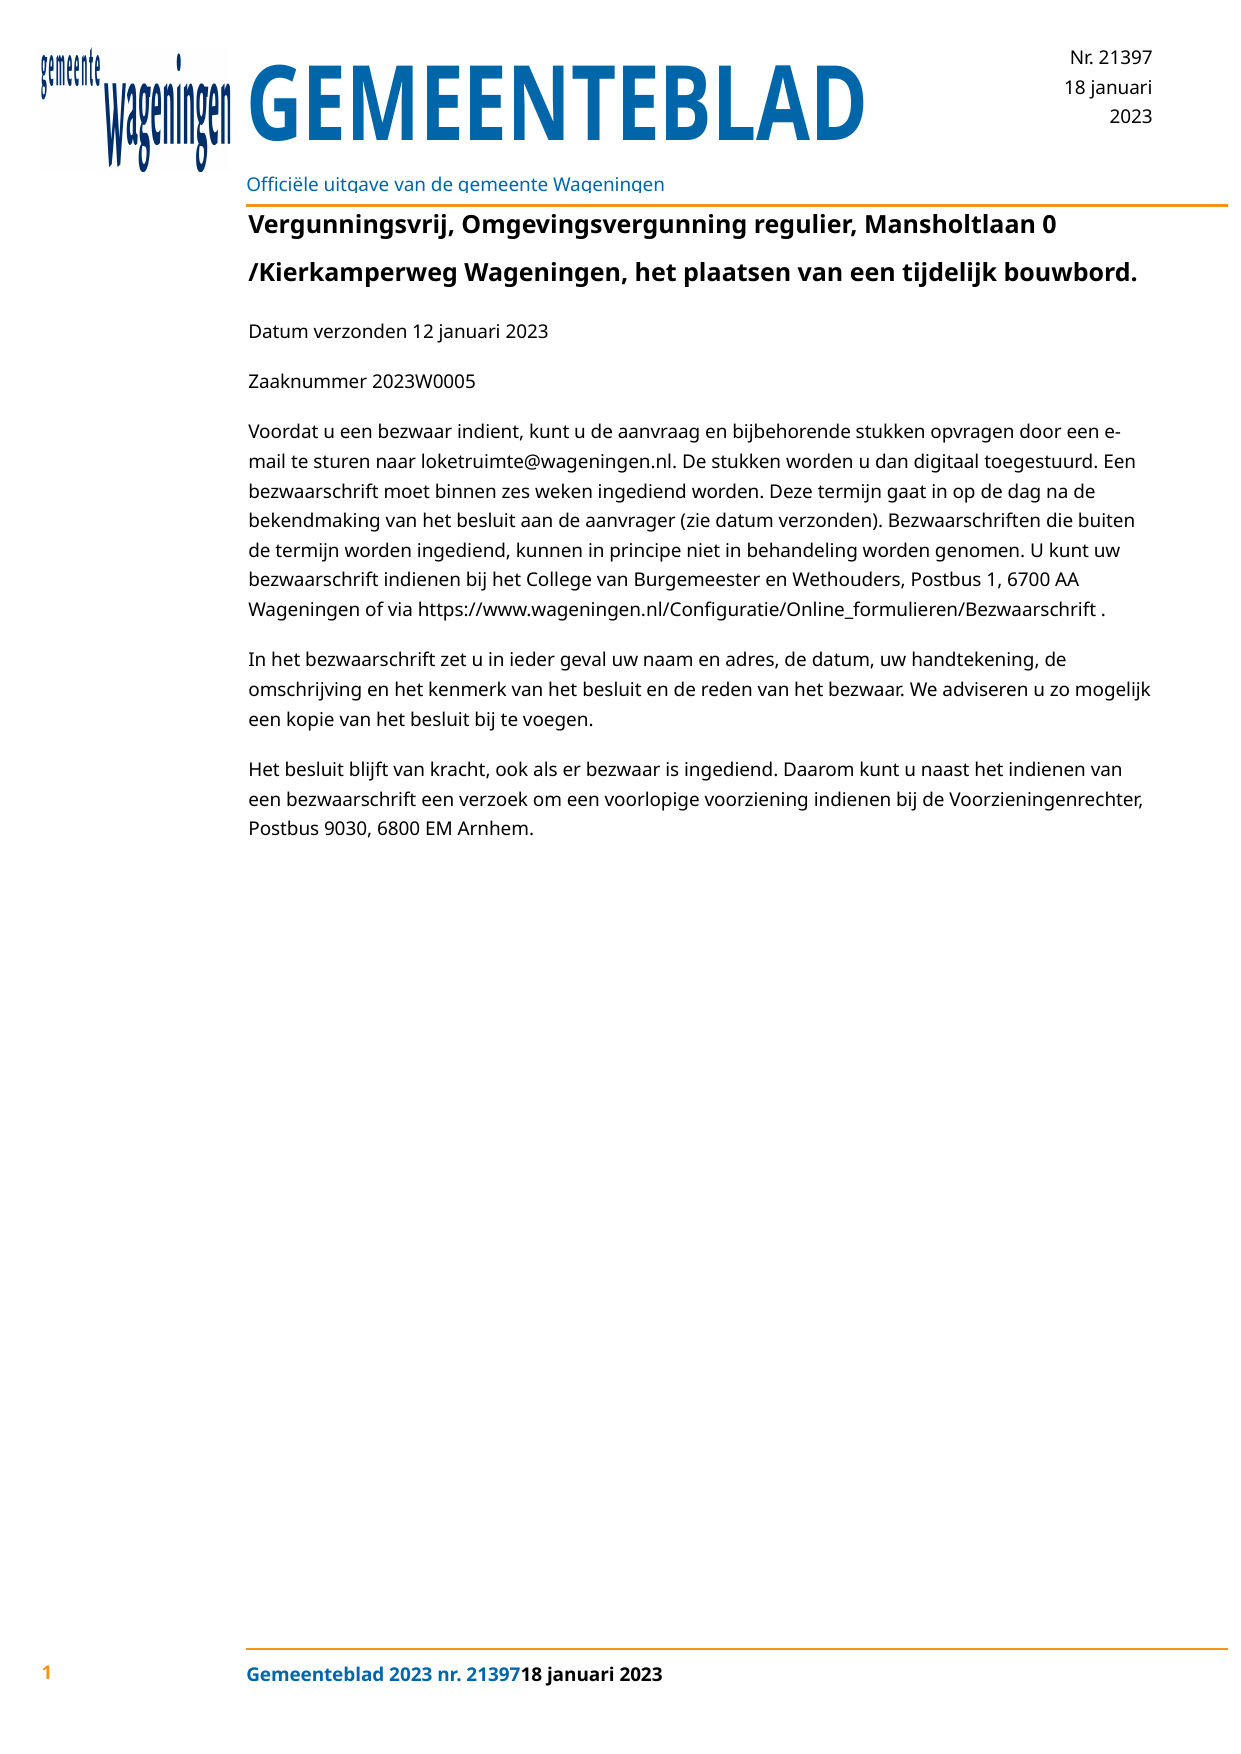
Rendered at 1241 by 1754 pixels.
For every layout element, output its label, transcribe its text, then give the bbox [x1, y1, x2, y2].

text Vergunningsvrij, Omgevingsvergunning regulier, Mansholtlaan 0 /Kierkamperweg Wageningen, het plaatsen van een tijdelijk bouwbord. [248, 207, 1152, 288]
text In het bezwaarschrift zet u in ieder geval uw naam en adres, de datum, uw handtekening, de omschrijving en het kenmerk van het besluit en de reden van het bezwaar. We adviseren u zo mogelijk een kopie van het besluit bij te voegen. [248, 647, 1152, 732]
text Zaaknummer 2023W0005 [248, 368, 1152, 394]
picture [41, 47, 231, 172]
text Datum verzonden 12 januari 2023 [248, 318, 1152, 344]
text Voordat u een bezwaar indient, kunt u de aanvraag en bijbehorende stukken opvragen door een e-mail te sturen naar loketruimte@wageningen.nl. De stukken worden u dan digitaal toegestuurd. Een bezwaarschrift moet binnen zes weken ingediend worden. Deze termijn gaat in op de dag na de bekendmaking van het besluit aan de aanvrager (zie datum verzonden). Bezwaarschriften die buiten de termijn worden ingediend, kunnen in principe niet in behandeling worden genomen. U kunt uw bezwaarschrift indienen bij het College van Burgemeester en Wethouders, Postbus 1, 6700 AA Wageningen of via https://www.wageningen.nl/Configuratie/Online_formulieren/Bezwaarschrift . [248, 419, 1152, 622]
text Het besluit blijft van kracht, ook als er bezwaar is ingediend. Daarom kunt u naast het indienen van een bezwaarschrift een verzoek om een voorlopige voorziening indienen bij de Voorzieningenrechter, Postbus 9030, 6800 EM Arnhem. [248, 756, 1152, 841]
